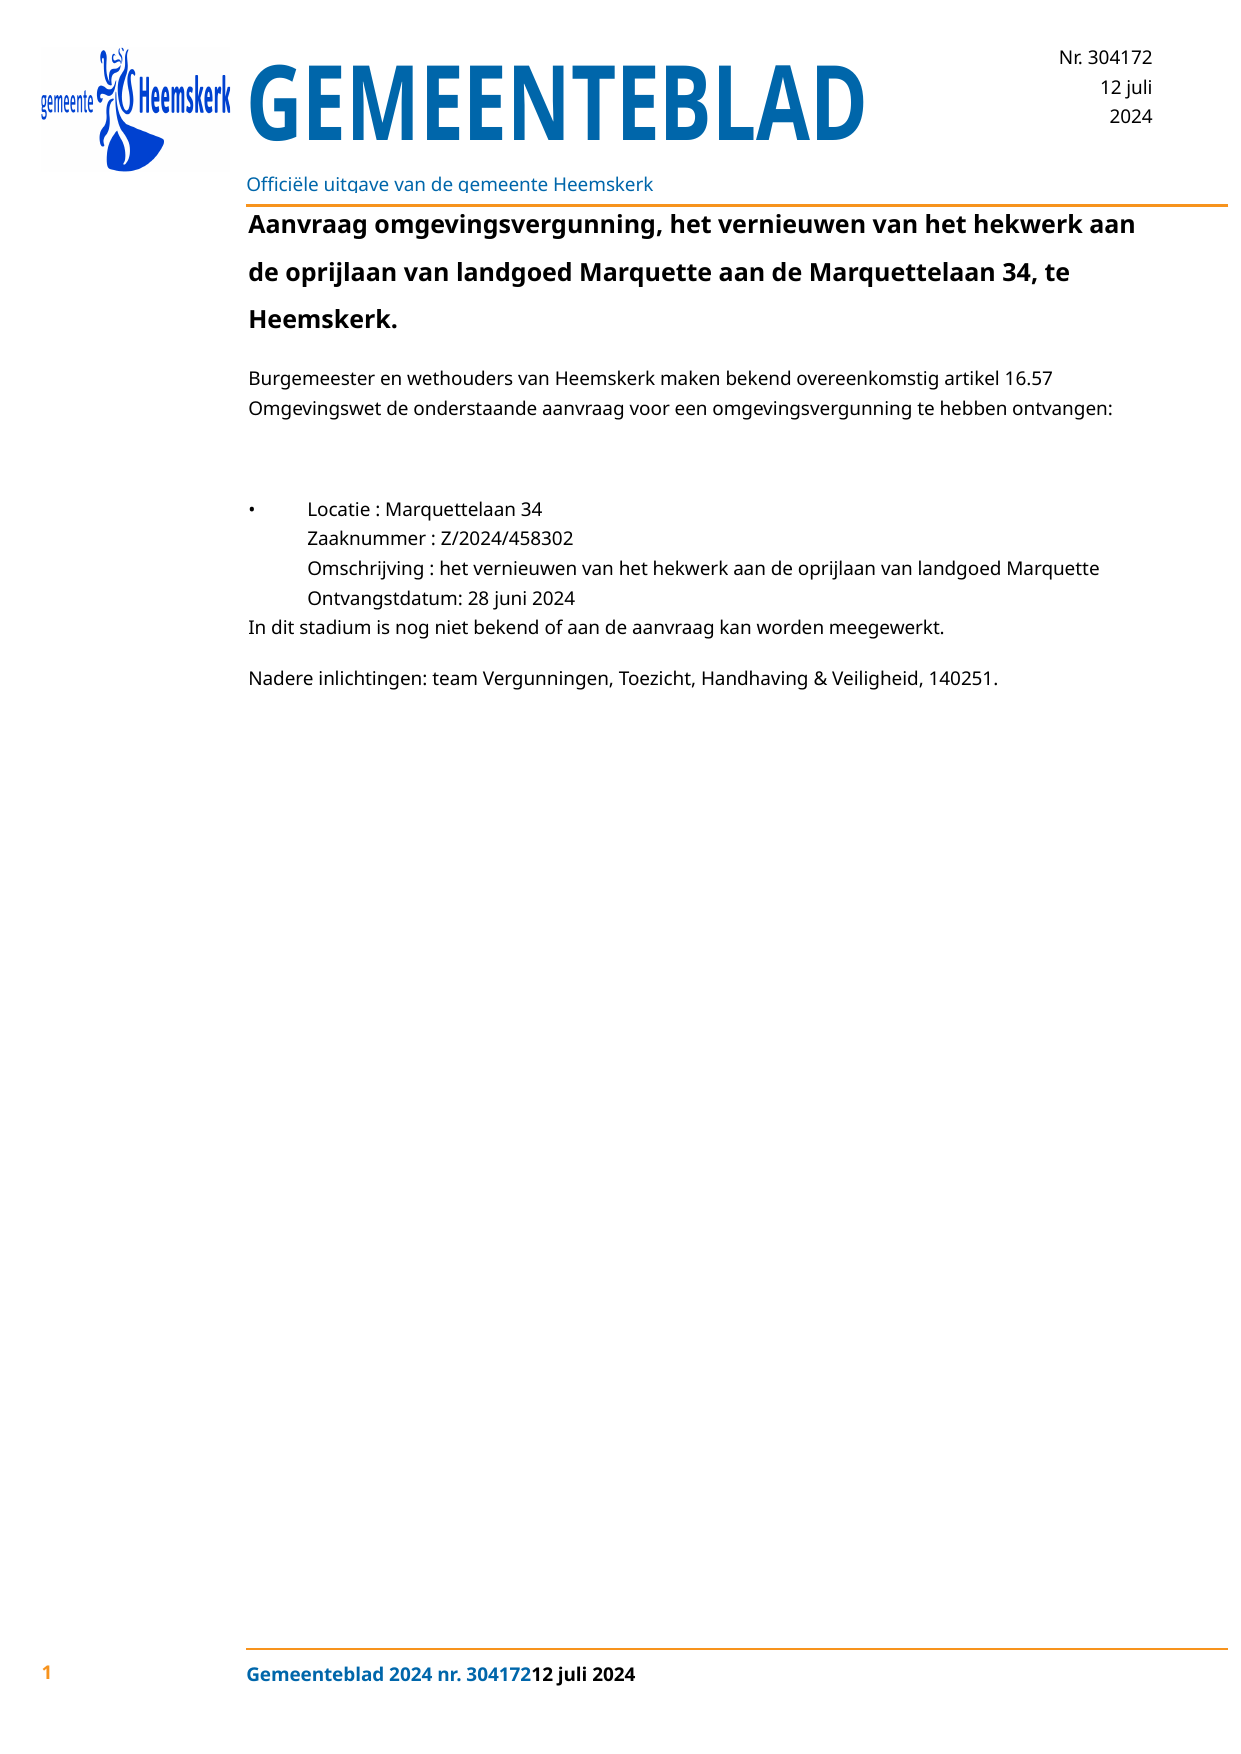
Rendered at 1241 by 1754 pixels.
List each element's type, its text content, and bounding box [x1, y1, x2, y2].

text Burgemeester en wethouders van Heemskerk maken bekend overeenkomstig artikel 16.57 Omgevingswet de onderstaande aanvraag voor een omgevingsvergunning te hebben ontvangen: [248, 366, 1152, 421]
list Locatie : Marquettelaan 34 [248, 496, 1152, 522]
list Ontvangstdatum: 28 juni 2024 [248, 585, 1152, 610]
text Nadere inlichtingen: team Vergunningen, Toezicht, Handhaving & Veiligheid, 140251. [248, 665, 1152, 690]
list Zaaknummer : Z/2024/458302 [248, 526, 1152, 551]
text In dit stadium is nog niet bekend of aan de aanvraag kan worden meegewerkt. [248, 614, 1152, 640]
text Aanvraag omgevingsvergunning, het vernieuwen van het hekwerk aan de oprijlaan van landgoed Marquette aan de Marquettelaan 34, te Heemskerk. [248, 207, 1152, 336]
picture [41, 47, 231, 172]
list Omschrijving : het vernieuwen van het hekwerk aan de oprijlaan van landgoed Marquette [248, 555, 1152, 581]
